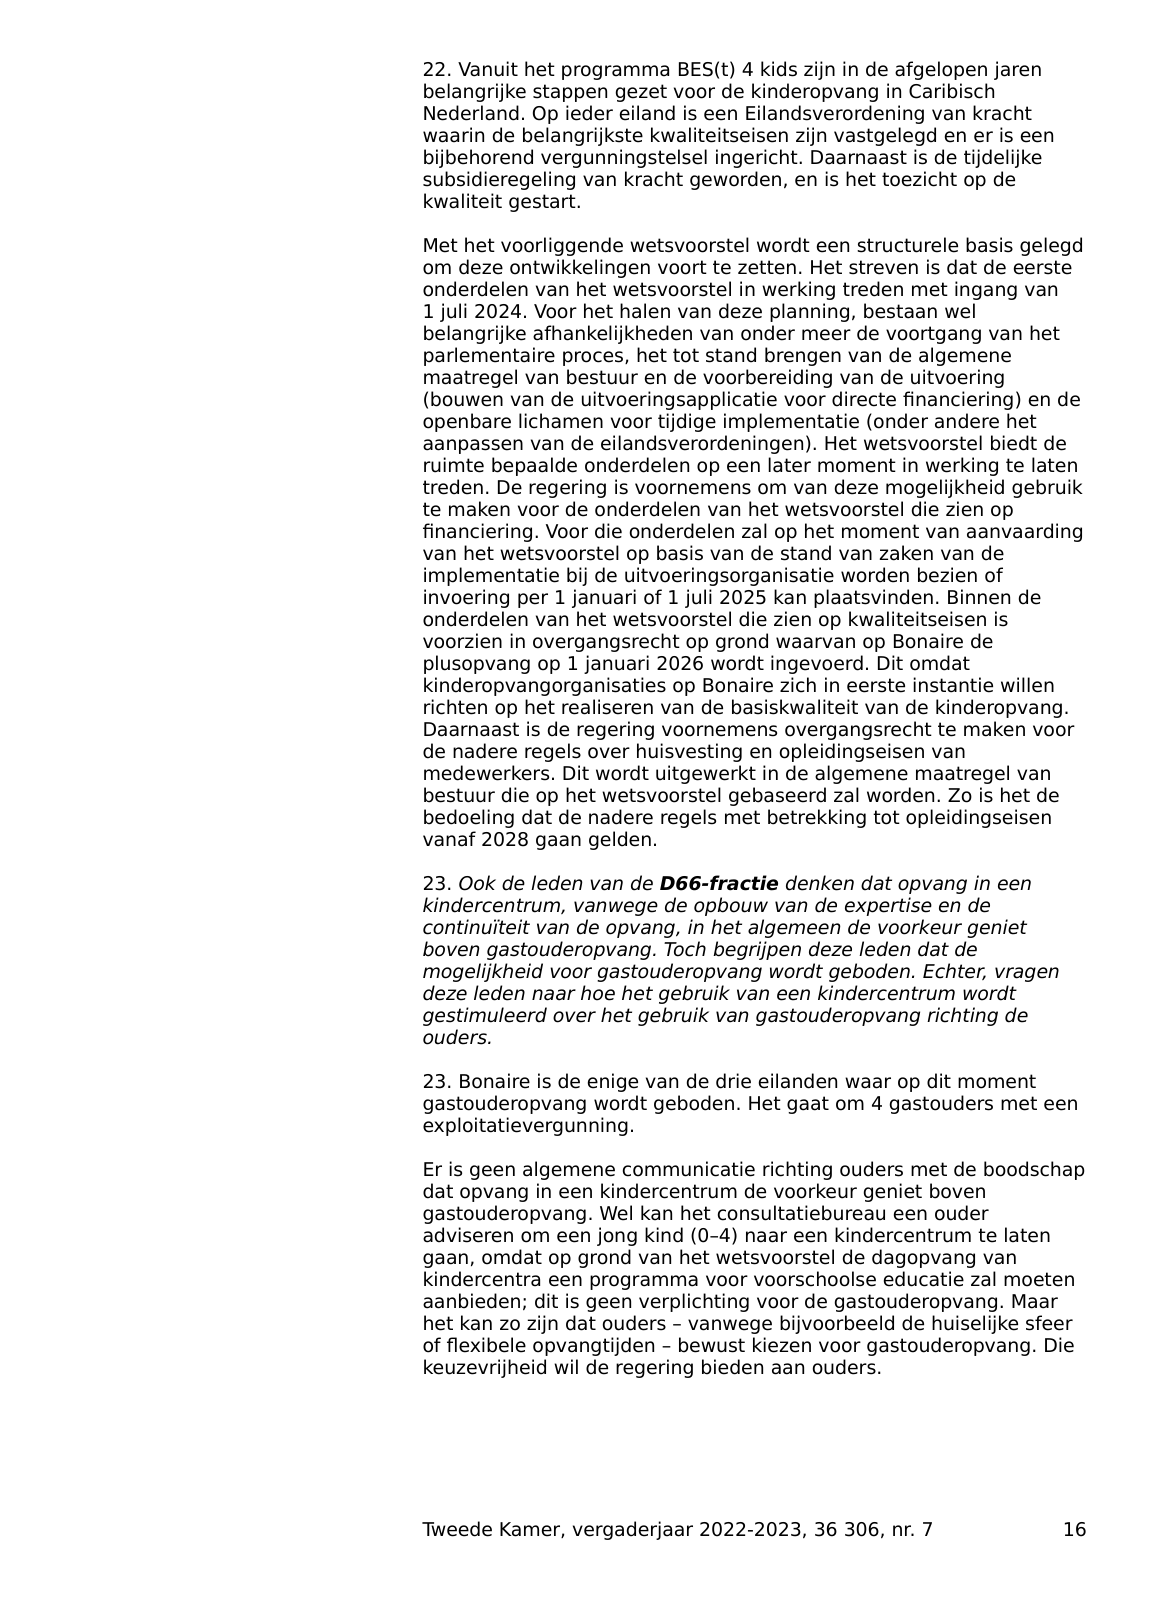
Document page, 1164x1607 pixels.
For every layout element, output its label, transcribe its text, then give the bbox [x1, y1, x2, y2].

text 22. Vanuit het programma BES(t) 4 kids zijn in de afgelopen jaren belangrijke stappen gezet voor de kinderopvang in Caribisch Nederland. Op ieder eiland is een Eilandsverordening van kracht waarin de belangrijkste kwaliteitseisen zijn vastgelegd en er is een bijbehorend vergunningstelsel ingericht. Daarnaast is de tijdelijke subsidieregeling van kracht geworden, en is het toezicht op de kwaliteit gestart. [422, 59, 1087, 213]
text 23. Bonaire is de enige van de drie eilanden waar op dit moment gastouderopvang wordt geboden. Het gaat om 4 gastouders met een exploitatievergunning. [422, 1071, 1087, 1137]
text 23. Ook de leden van de D66-fractie denken dat opvang in een kindercentrum, vanwege de opbouw van de expertise en de continuïteit van de opvang, in het algemeen de voorkeur geniet boven gastouderopvang. Toch begrijpen deze leden dat de mogelijkheid voor gastouderopvang wordt geboden. Echter, vragen deze leden naar hoe het gebruik van een kindercentrum wordt gestimuleerd over het gebruik van gastouderopvang richting de ouders. [422, 873, 1087, 1048]
text Er is geen algemene communicatie richting ouders met de boodschap dat opvang in een kindercentrum de voorkeur geniet boven gastouderopvang. Wel kan het consultatiebureau een ouder adviseren om een jong kind (0–4) naar een kindercentrum te laten gaan, omdat op grond van het wetsvoorstel de dagopvang van kindercentra een programma voor voorschoolse educatie zal moeten aanbieden; dit is geen verplichting voor de gastouderopvang. Maar het kan zo zijn dat ouders – vanwege bijvoorbeeld de huiselijke sfeer of flexibele opvangtijden – bewust kiezen voor gastouderopvang. Die keuzevrijheid wil de regering bieden aan ouders. [422, 1159, 1087, 1379]
text Met het voorliggende wetsvoorstel wordt een structurele basis gelegd om deze ontwikkelingen voort te zetten. Het streven is dat de eerste onderdelen van het wetsvoorstel in werking treden met ingang van 1 juli 2024. Voor het halen van deze planning, bestaan wel belangrijke afhankelijkheden van onder meer de voortgang van het parlementaire proces, het tot stand brengen van de algemene maatregel van bestuur en de voorbereiding van de uitvoering (bouwen van de uitvoeringsapplicatie voor directe financiering) en de openbare lichamen voor tijdige implementatie (onder andere het aanpassen van de eilandsverordeningen). Het wetsvoorstel biedt de ruimte bepaalde onderdelen op een later moment in werking te laten treden. De regering is voornemens om van deze mogelijkheid gebruik te maken voor de onderdelen van het wetsvoorstel die zien op financiering. Voor die onderdelen zal op het moment van aanvaarding van het wetsvoorstel op basis van de stand van zaken van de implementatie bij de uitvoeringsorganisatie worden bezien of invoering per 1 januari of 1 juli 2025 kan plaatsvinden. Binnen de onderdelen van het wetsvoorstel die zien op kwaliteitseisen is voorzien in overgangsrecht op grond waarvan op Bonaire de plusopvang op 1 januari 2026 wordt ingevoerd. Dit omdat kinderopvangorganisaties op Bonaire zich in eerste instantie willen richten op het realiseren van de basiskwaliteit van de kinderopvang. Daarnaast is de regering voornemens overgangsrecht te maken voor de nadere regels over huisvesting en opleidingseisen van medewerkers. Dit wordt uitgewerkt in de algemene maatregel van bestuur die op het wetsvoorstel gebaseerd zal worden. Zo is het de bedoeling dat de nadere regels met betrekking tot opleidingseisen vanaf 2028 gaan gelden. [422, 235, 1087, 851]
